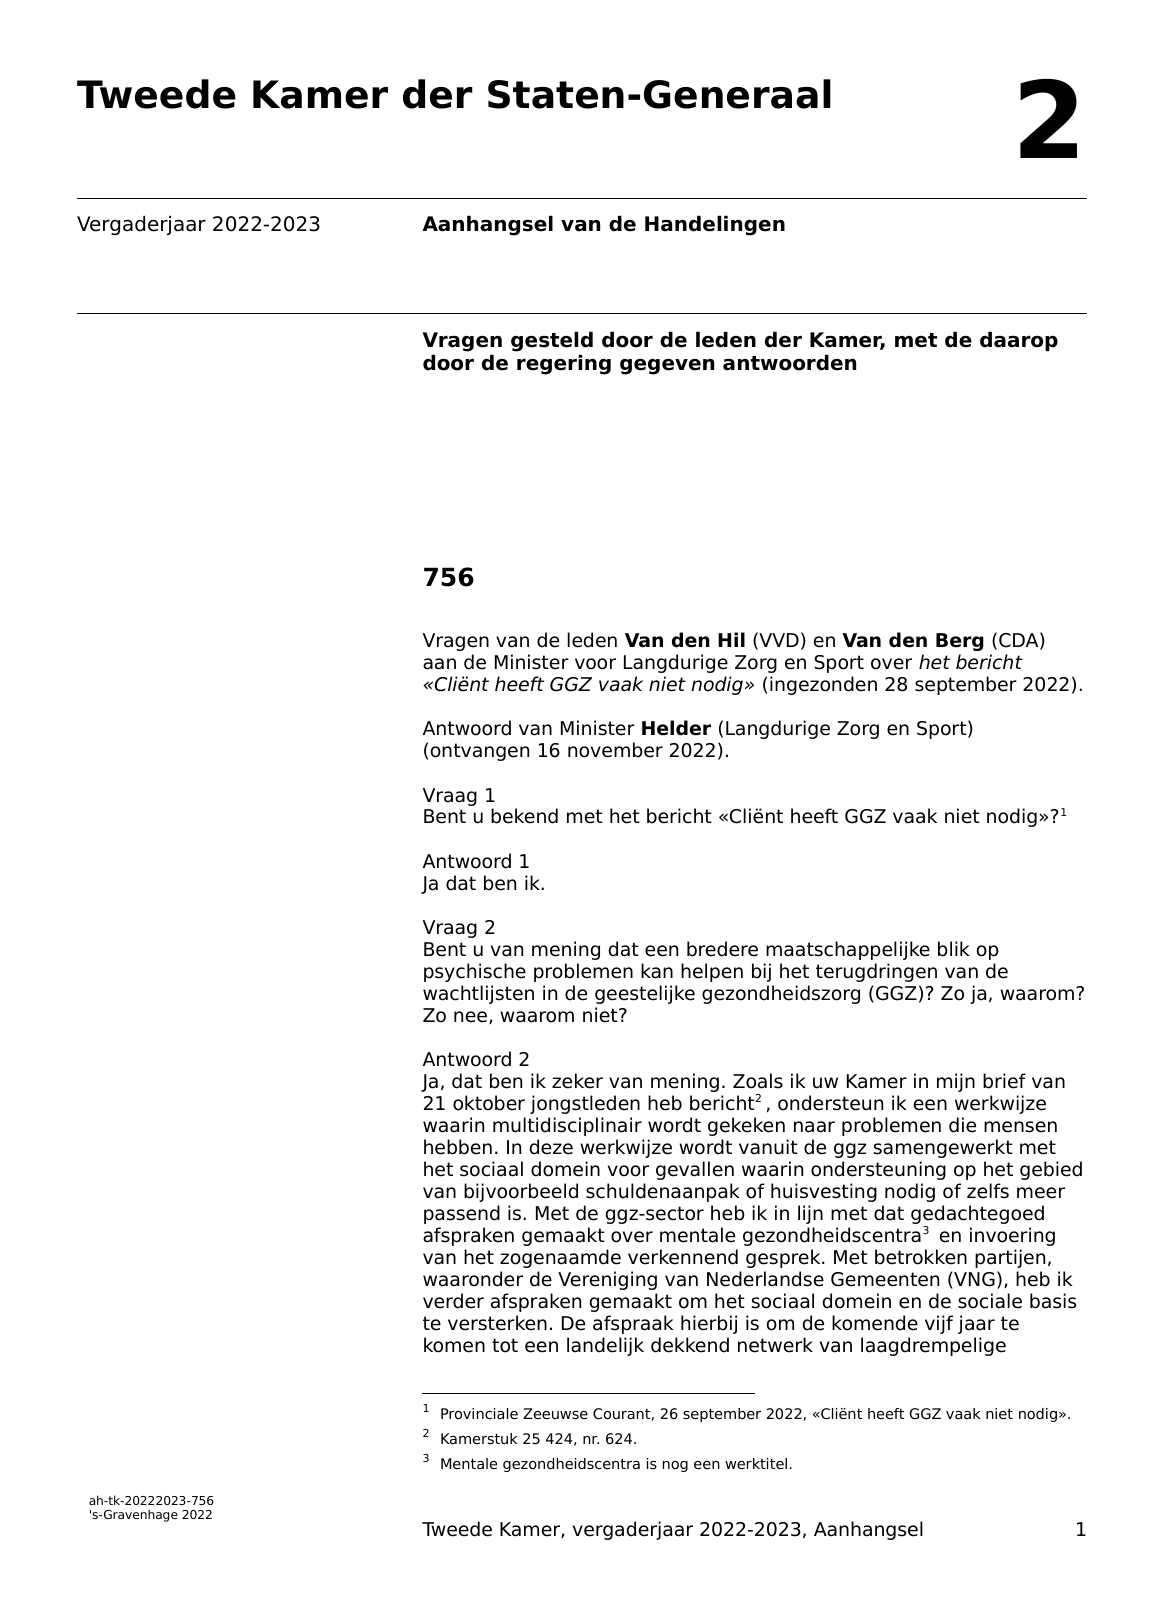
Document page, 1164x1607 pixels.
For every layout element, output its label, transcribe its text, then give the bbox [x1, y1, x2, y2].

text Bent u van mening dat een bredere maatschappelijke blik op psychische problemen kan helpen bij het terugdringen van de wachtlijsten in de geestelijke gezondheidszorg (GGZ)? Zo ja, waarom? Zo nee, waarom niet? [422, 939, 1087, 1027]
text Ja, dat ben ik zeker van mening. Zoals ik uw Kamer in mijn brief van 21 oktober jongstleden heb bericht, ondersteun ik een werkwijze waarin multidisciplinair wordt gekeken naar problemen die mensen hebben. In deze werkwijze wordt vanuit de ggz samengewerkt met het sociaal domein voor gevallen waarin ondersteuning op het gebied van bijvoorbeeld schuldenaanpak of huisvesting nodig of zelfs meer passend is. Met de ggz-sector heb ik in lijn met dat gedachtegoed afspraken gemaakt over mentale gezondheidscentra en invoering van het zogenaamde verkennend gesprek. Met betrokken partijen, waaronder de Vereniging van Nederlandse Gemeenten (VNG), heb ik verder afspraken gemaakt om het sociaal domein en de sociale basis te versterken. De afspraak hierbij is om de komende vijf jaar te komen tot een landelijk dekkend netwerk van laagdrempelige [422, 1071, 1087, 1357]
table_header Tweede Kamer der Staten-Generaal [77, 59, 886, 198]
table_cell Vergaderjaar 2022-2023 [77, 199, 422, 313]
text 's-Gravenhage 2022 [88, 1508, 323, 1522]
text Antwoord 1 [422, 851, 1087, 873]
text Provinciale Zeeuwse Courant, 26 september 2022, «Cliënt heeft GGZ vaak niet nodig». [422, 1402, 1087, 1424]
text Vraag 1 [422, 784, 1087, 806]
table_cell Vragen gesteld door de leden der Kamer, met de daarop door de regering gegeven antwoorden [422, 314, 1087, 375]
table_cell Aanhangsel van de Handelingen [422, 199, 1087, 313]
table_cell [77, 314, 422, 375]
text Antwoord 2 [422, 1049, 1087, 1071]
text Antwoord van Minister Helder (Langdurige Zorg en Sport) (ontvangen 16 november 2022). [422, 718, 1087, 762]
text 756 [422, 563, 1087, 592]
text Vragen van de leden Van den Hil (VVD) en Van den Berg (CDA) aan de Minister voor Langdurige Zorg en Sport over het bericht «Cliënt heeft GGZ vaak niet nodig» (ingezonden 28 september 2022). [422, 630, 1087, 696]
text Vraag 2 [422, 917, 1087, 939]
text Ja dat ben ik. [422, 873, 1087, 894]
table_header 2 [886, 59, 1087, 198]
text ah-tk-20222023-756 [88, 1494, 323, 1508]
text Mentale gezondheidscentra is nog een werktitel. [422, 1452, 1087, 1474]
text Kamerstuk 25 424, nr. 624. [422, 1427, 1087, 1449]
text Bent u bekend met het bericht «Cliënt heeft GGZ vaak niet nodig»? [422, 806, 1087, 828]
